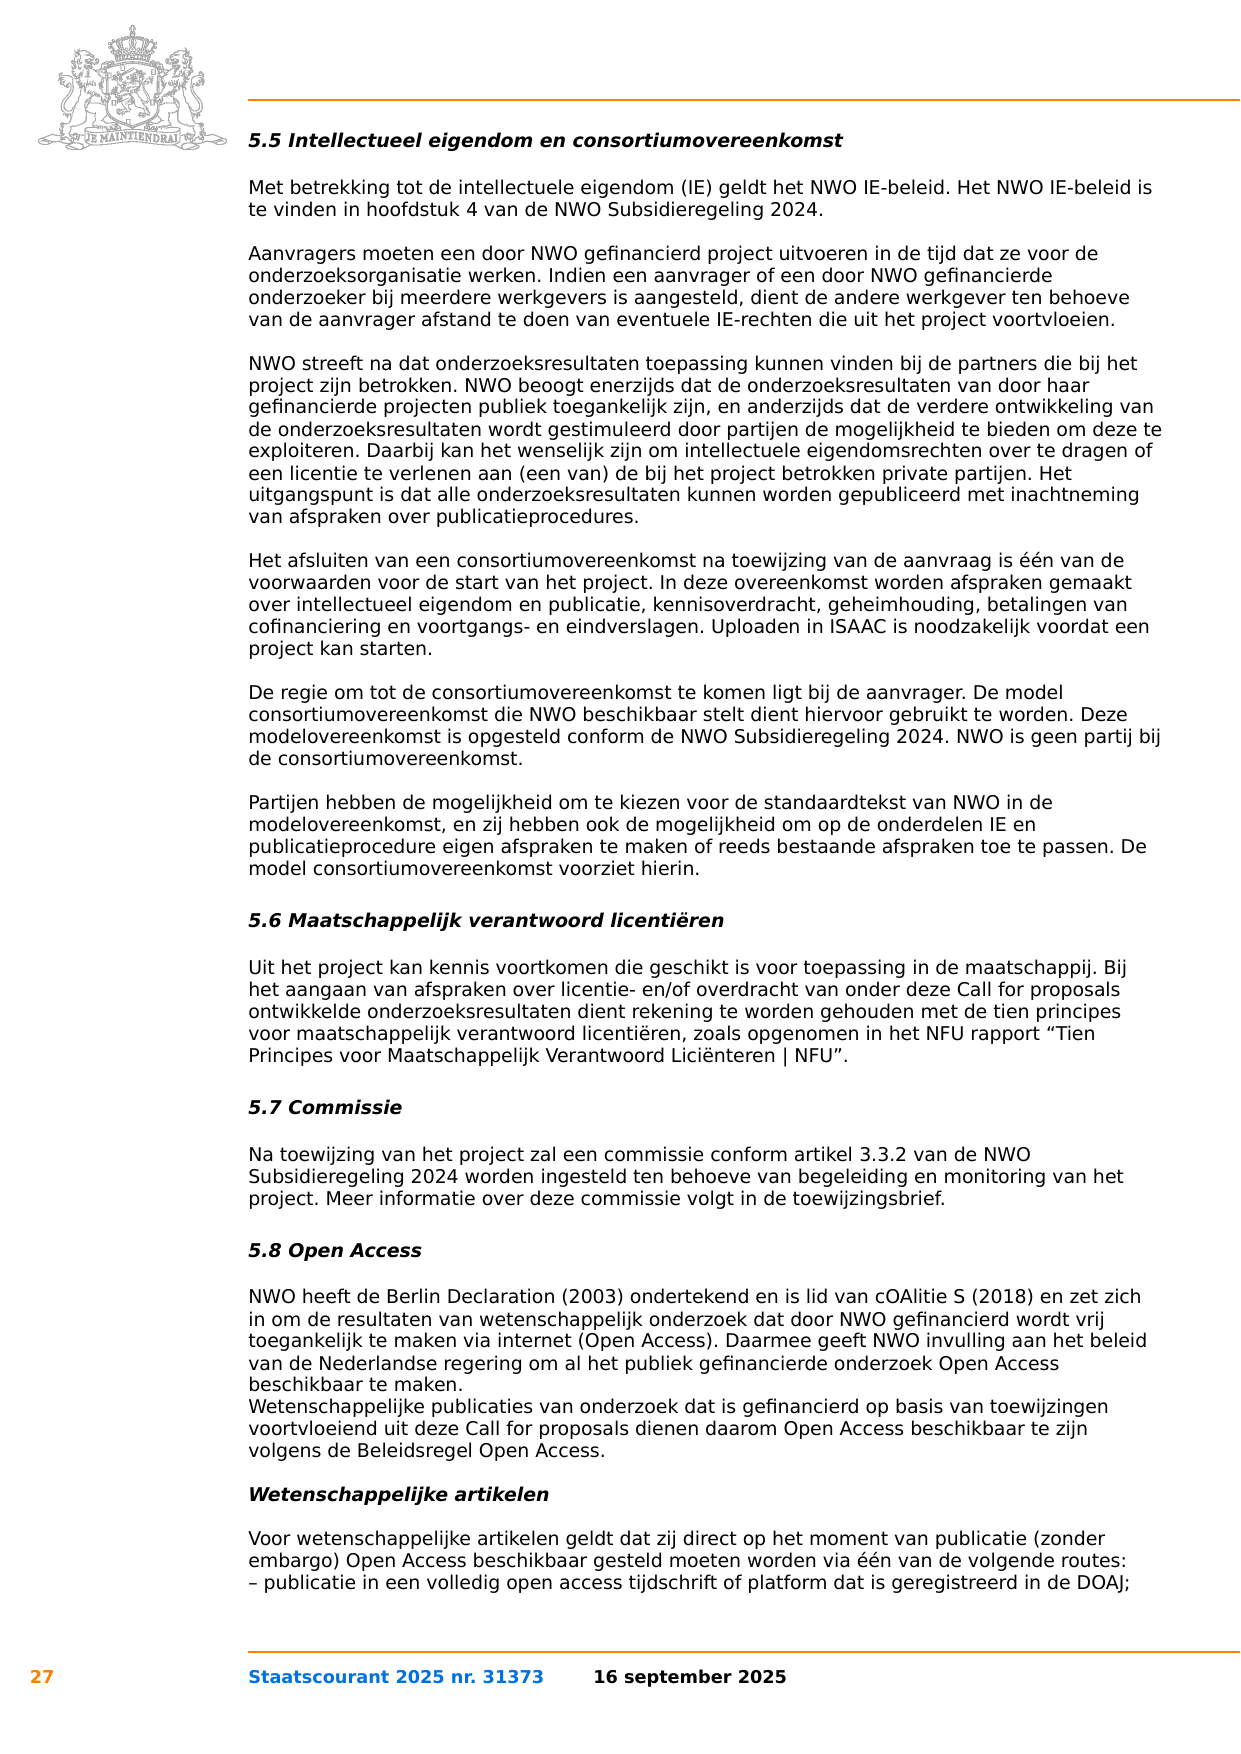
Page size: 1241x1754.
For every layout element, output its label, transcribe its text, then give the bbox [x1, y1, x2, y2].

text Wetenschappelijke publicaties van onderzoek dat is gefinancierd op basis van toewijzingen voortvloeiend uit deze Call for proposals dienen daarom Open Access beschikbaar te zijn volgens de Beleidsregel Open Access. [248, 1396, 1163, 1462]
text NWO streeft na dat onderzoeksresultaten toepassing kunnen vinden bij de partners die bij het project zijn betrokken. NWO beoogt enerzijds dat de onderzoeksresultaten van door haar gefinancierde projecten publiek toegankelijk zijn, en anderzijds dat de verdere ontwikkeling van de onderzoeksresultaten wordt gestimuleerd door partijen de mogelijkheid te bieden om deze te exploiteren. Daarbij kan het wenselijk zijn om intellectuele eigendomsrechten over te dragen of een licentie te verlenen aan (een van) de bij het project betrokken private partijen. Het uitgangspunt is dat alle onderzoeksresultaten kunnen worden gepubliceerd met inachtneming van afspraken over publicatieprocedures. [248, 352, 1163, 528]
text Het afsluiten van een consortiumovereenkomst na toewijzing van de aanvraag is één van de voorwaarden voor de start van het project. In deze overeenkomst worden afspraken gemaakt over intellectueel eigendom en publicatie, kennisoverdracht, geheimhouding, betalingen van cofinanciering en voortgangs- en eindverslagen. Uploaden in ISAAC is noodzakelijk voordat een project kan starten. [248, 550, 1163, 660]
text Aanvragers moeten een door NWO gefinancierd project uitvoeren in de tijd dat ze voor de onderzoeksorganisatie werken. Indien een aanvrager of een door NWO gefinancierde onderzoeker bij meerdere werkgevers is aangesteld, dient de andere werkgever ten behoeve van de aanvrager afstand te doen van eventuele IE-rechten die uit het project voortvloeien. [248, 243, 1163, 331]
text NWO heeft de Berlin Declaration (2003) ondertekend en is lid van cOAlitie S (2018) en zet zich in om de resultaten van wetenschappelijk onderzoek dat door NWO gefinancierd wordt vrij toegankelijk te maken via internet (Open Access). Daarmee geeft NWO invulling aan het beleid van de Nederlandse regering om al het publiek gefinancierde onderzoek Open Access beschikbaar te maken. [248, 1286, 1163, 1396]
subtitle 5.5 Intellectueel eigendom en consortiumovereenkomst [248, 130, 1163, 152]
subtitle 5.6 Maatschappelijk verantwoord licentiëren [248, 910, 1163, 932]
picture [38, 25, 227, 150]
text Voor wetenschappelijke artikelen geldt dat zij direct op het moment van publicatie (zonder embargo) Open Access beschikbaar gesteld moeten worden via één van de volgende routes: [248, 1528, 1163, 1572]
subtitle Wetenschappelijke artikelen [248, 1484, 1163, 1506]
text Met betrekking tot de intellectuele eigendom (IE) geldt het NWO IE-beleid. Het NWO IE-beleid is te vinden in hoofdstuk 4 van de NWO Subsidieregeling 2024. [248, 177, 1163, 221]
text Partijen hebben de mogelijkheid om te kiezen voor de standaardtekst van NWO in de modelovereenkomst, en zij hebben ook de mogelijkheid om op de onderdelen IE en publicatieprocedure eigen afspraken te maken of reeds bestaande afspraken toe te passen. De model consortiumovereenkomst voorziet hierin. [248, 792, 1163, 880]
text De regie om tot de consortiumovereenkomst te komen ligt bij de aanvrager. De model consortiumovereenkomst die NWO beschikbaar stelt dient hiervoor gebruikt te worden. Deze modelovereenkomst is opgesteld conform de NWO Subsidieregeling 2024. NWO is geen partij bij de consortiumovereenkomst. [248, 682, 1163, 770]
text Na toewijzing van het project zal een commissie conform artikel 3.3.2 van de NWO Subsidieregeling 2024 worden ingesteld ten behoeve van begeleiding en monitoring van het project. Meer informatie over deze commissie volgt in de toewijzingsbrief. [248, 1143, 1163, 1209]
subtitle 5.7 Commissie [248, 1097, 1163, 1118]
text – publicatie in een volledig open access tijdschrift of platform dat is geregistreerd in de DOAJ; [248, 1572, 1163, 1594]
subtitle 5.8 Open Access [248, 1239, 1163, 1261]
text Uit het project kan kennis voortkomen die geschikt is voor toepassing in de maatschappij. Bij het aangaan van afspraken over licentie- en/of overdracht van onder deze Call for proposals ontwikkelde onderzoeksresultaten dient rekening te worden gehouden met de tien principes voor maatschappelijk verantwoord licentiëren, zoals opgenomen in het NFU rapport “Tien Principes voor Maatschappelijk Verantwoord Liciënteren | NFU”. [248, 957, 1163, 1067]
